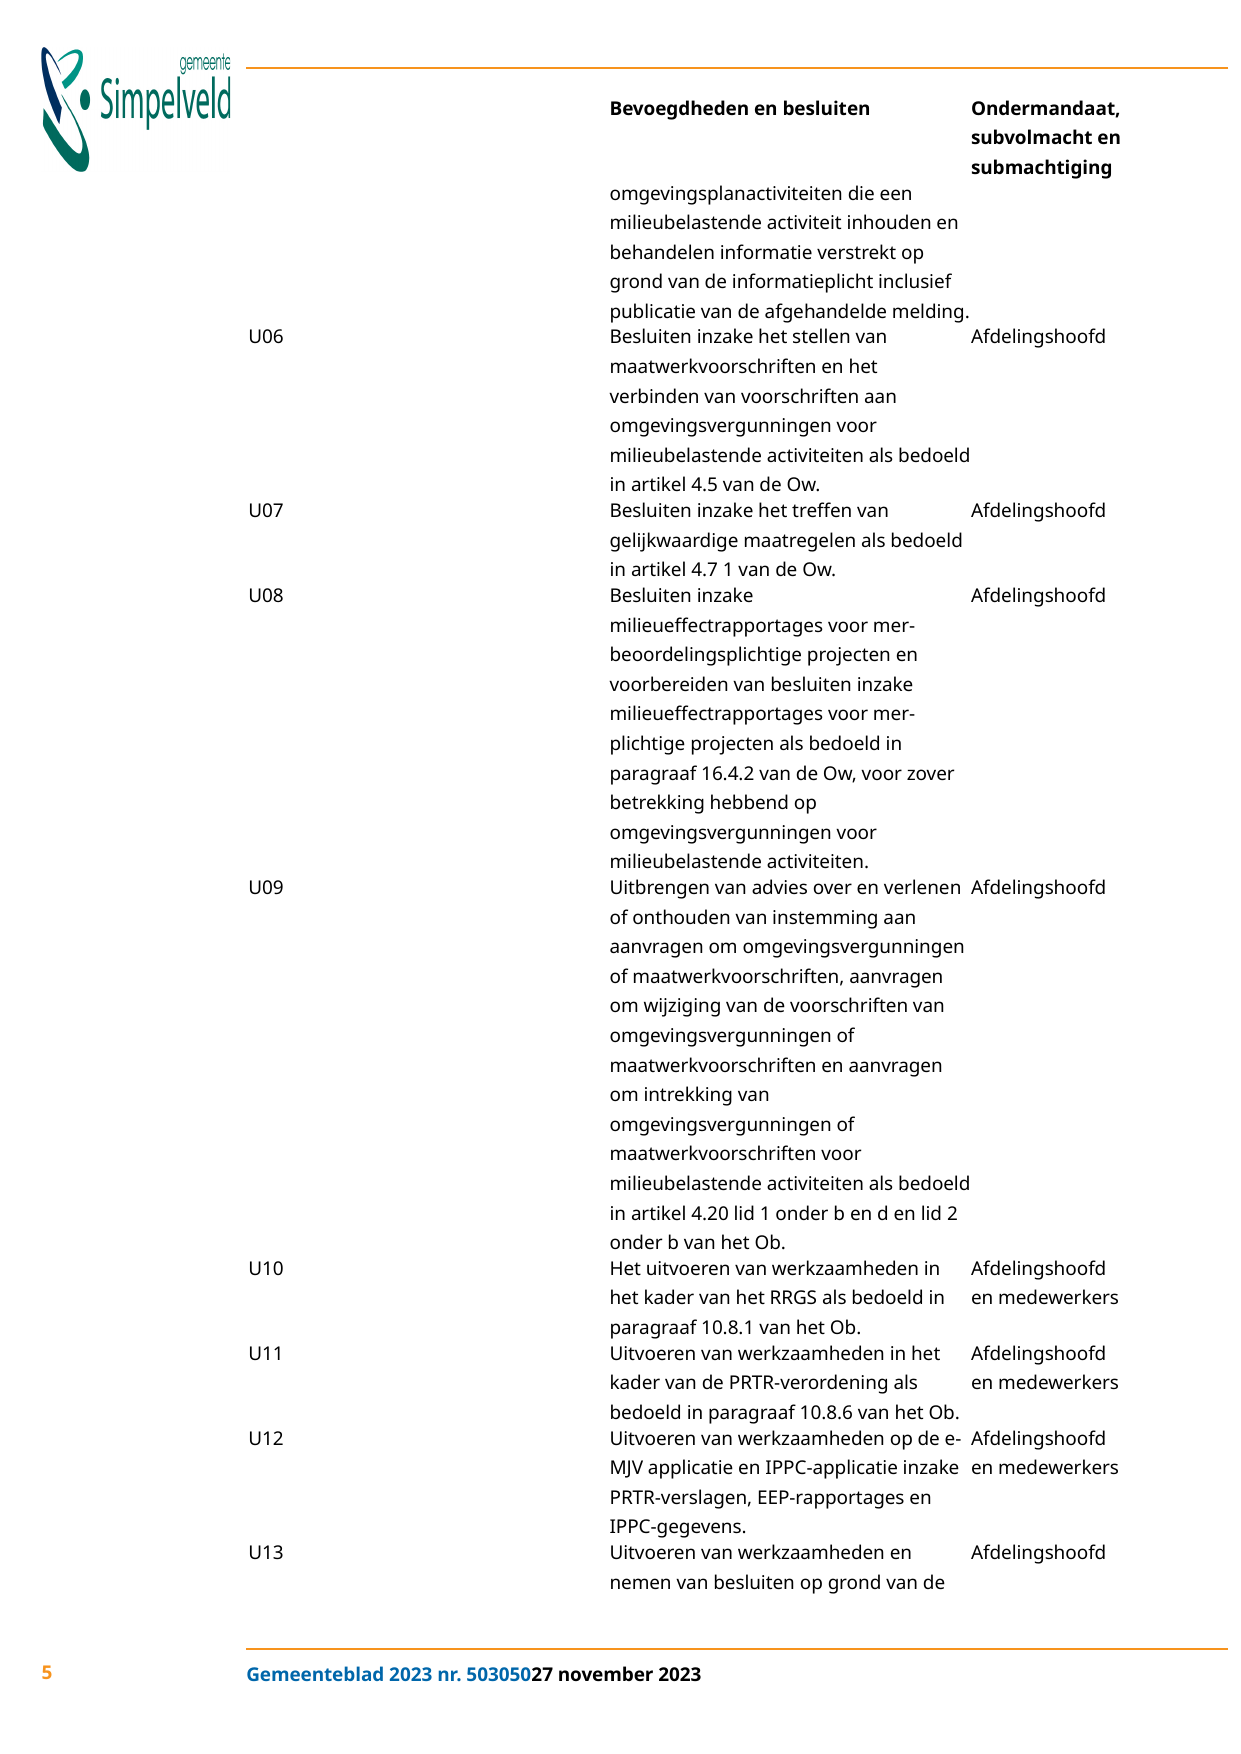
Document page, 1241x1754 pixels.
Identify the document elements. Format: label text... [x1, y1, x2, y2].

picture [41, 47, 231, 172]
table_header Ondermandaat, subvolmacht en submachtiging [971, 95, 1152, 180]
table_cell Afdelingshoofd [971, 1539, 1152, 1594]
table_cell Uitvoeren van werkzaamheden in het kader van de PRTR-verordening als bedoeld in paragraaf 10.8.6 van het Ob. [609, 1340, 971, 1425]
table_cell [971, 180, 1152, 324]
table_cell U07 [248, 498, 609, 582]
table_cell omgevingsplanactiviteiten die een milieubelastende activiteit inhouden en behandelen informatie verstrekt op grond van de informatieplicht inclusief publicatie van de afgehandelde melding. [609, 180, 971, 324]
table_cell Afdelingshoofd [971, 498, 1152, 582]
table_cell U13 [248, 1539, 609, 1594]
table_cell Afdelingshoofd en medewerkers [971, 1340, 1152, 1425]
table_cell Afdelingshoofd en medewerkers [971, 1255, 1152, 1340]
table_cell Besluiten inzake milieueffectrapportages voor mer-beoordelingsplichtige projecten en voorbereiden van besluiten inzake milieueffectrapportages voor mer-plichtige projecten als bedoeld in paragraaf 16.4.2 van de Ow, voor zover betrekking hebbend op omgevingsvergunningen voor milieubelastende activiteiten. [609, 582, 971, 874]
table_cell Uitvoeren van werkzaamheden en nemen van besluiten op grond van de [609, 1539, 971, 1594]
table_cell U12 [248, 1425, 609, 1539]
table_cell [248, 180, 609, 324]
table_cell Uitvoeren van werkzaamheden op de e-MJV applicatie en IPPC-applicatie inzake PRTR-verslagen, EEP-rapportages en IPPC-gegevens. [609, 1425, 971, 1539]
table_header Bevoegdheden en besluiten [609, 95, 971, 180]
table_cell U09 [248, 874, 609, 1255]
table_cell U08 [248, 582, 609, 874]
table_cell Besluiten inzake het treffen van gelijkwaardige maatregelen als bedoeld in artikel 4.7 1 van de Ow. [609, 498, 971, 582]
table_cell Uitbrengen van advies over en verlenen of onthouden van instemming aan aanvragen om omgevingsvergunningen of maatwerkvoorschriften, aanvragen om wijziging van de voorschriften van omgevingsvergunningen of maatwerkvoorschriften en aanvragen om intrekking van omgevingsvergunningen of maatwerkvoorschriften voor milieubelastende activiteiten als bedoeld in artikel 4.20 lid 1 onder b en d en lid 2 onder b van het Ob. [609, 874, 971, 1255]
table_cell Afdelingshoofd [971, 582, 1152, 874]
table_header [248, 95, 609, 180]
table_cell Besluiten inzake het stellen van maatwerkvoorschriften en het verbinden van voorschriften aan omgevingsvergunningen voor milieubelastende activiteiten als bedoeld in artikel 4.5 van de Ow. [609, 324, 971, 497]
table_cell Afdelingshoofd [971, 324, 1152, 497]
table_cell Het uitvoeren van werkzaamheden in het kader van het RRGS als bedoeld in paragraaf 10.8.1 van het Ob. [609, 1255, 971, 1340]
table_cell U10 [248, 1255, 609, 1340]
table_cell U06 [248, 324, 609, 497]
table_cell U11 [248, 1340, 609, 1425]
table_cell Afdelingshoofd [971, 874, 1152, 1255]
table_cell Afdelingshoofd en medewerkers [971, 1425, 1152, 1539]
